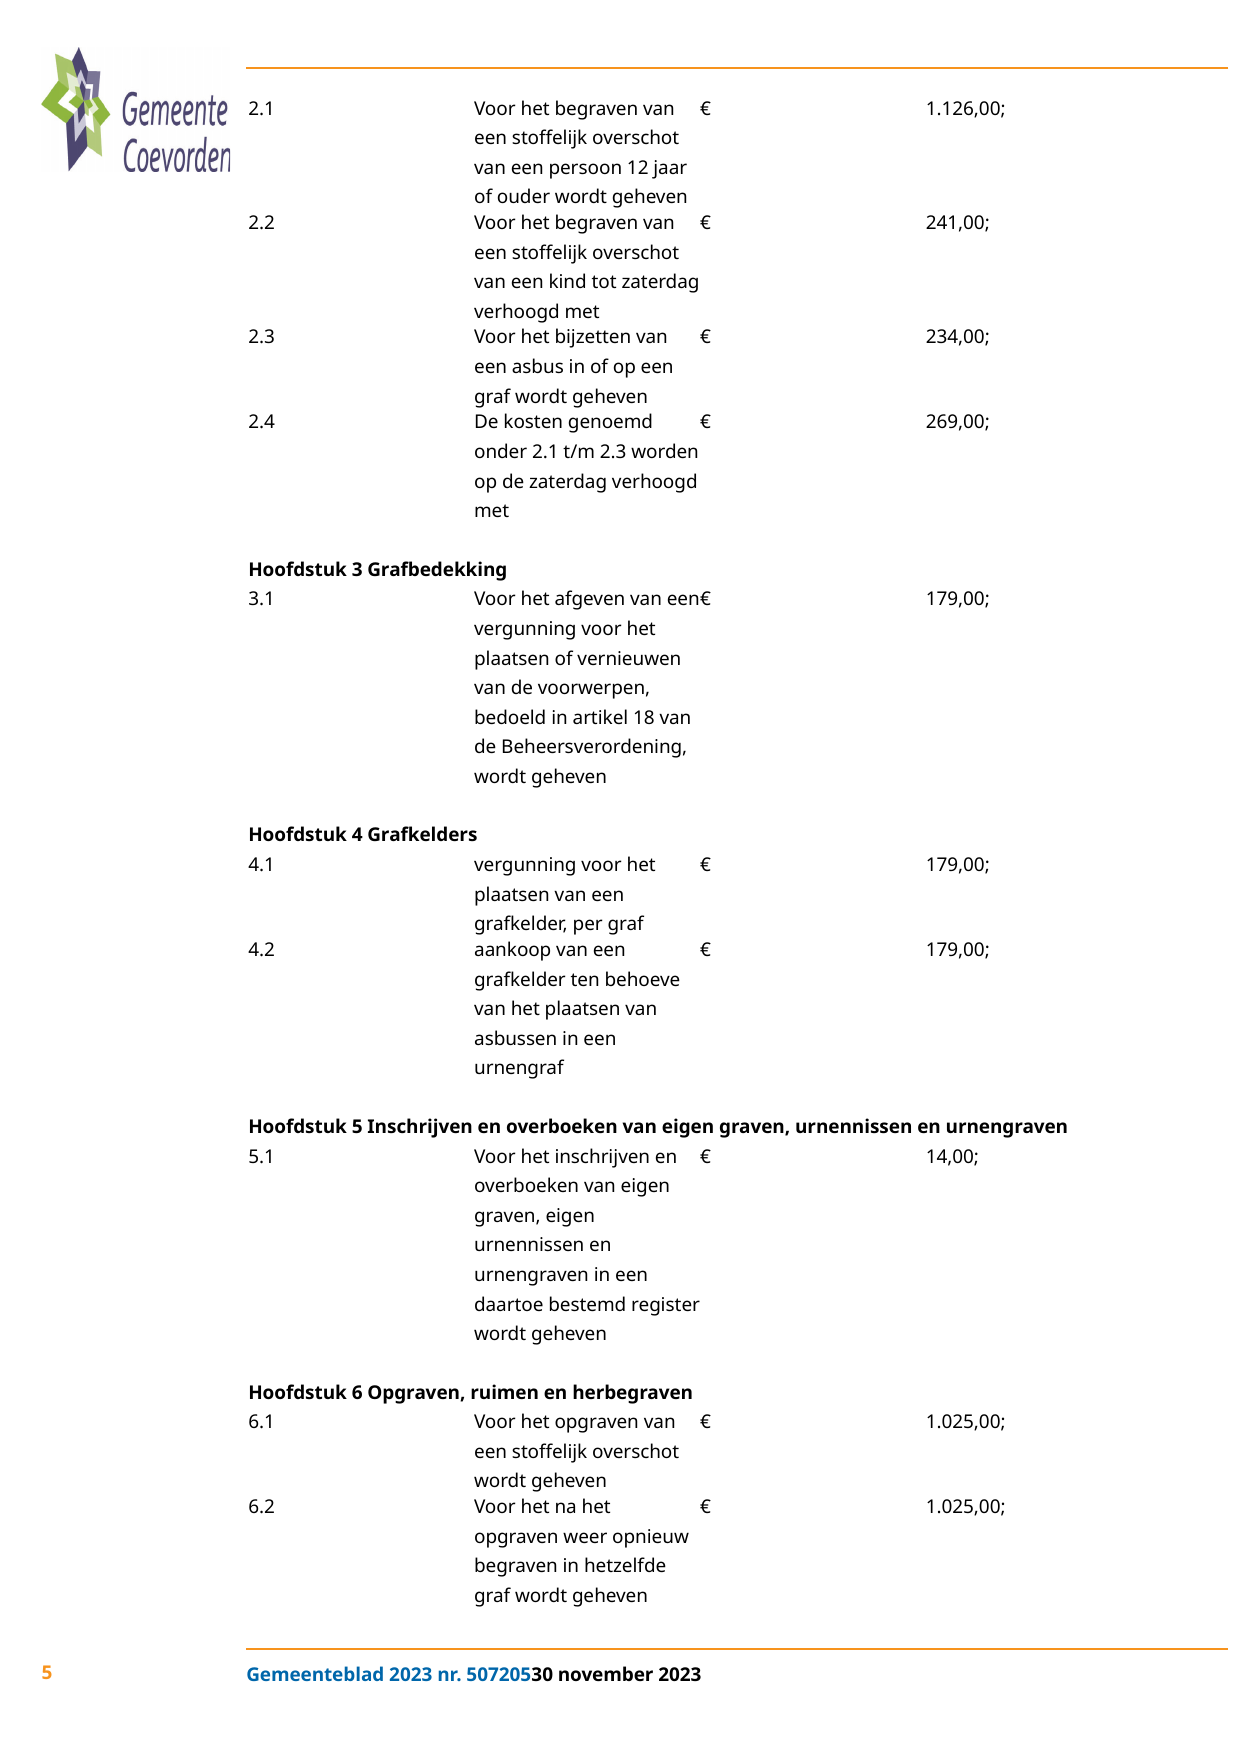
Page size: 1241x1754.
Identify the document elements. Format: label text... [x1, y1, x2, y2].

table_header € [700, 1409, 926, 1493]
table_header 2.1 [248, 95, 474, 209]
table_cell 2.4 [248, 409, 474, 523]
table_cell Voor het na het opgraven weer opnieuw begraven in hetzelfde graf wordt geheven [474, 1494, 700, 1608]
picture [41, 47, 231, 172]
table_cell 4.2 [248, 936, 474, 1080]
table_header € [700, 851, 926, 936]
table_cell € [700, 409, 926, 523]
table_cell Voor het bijzetten van een asbus in of op een graf wordt geheven [474, 324, 700, 409]
table_header 3.1 [248, 586, 474, 789]
table_cell € [700, 324, 926, 409]
table_header Voor het afgeven van een vergunning voor het plaatsen of vernieuwen van de voorwerpen, bedoeld in artikel 18 van de Beheersverordening, wordt geheven [474, 586, 700, 789]
table_header 179,00; [926, 851, 1152, 936]
table_cell 179,00; [926, 936, 1152, 1080]
text Hoofdstuk 6 Opgraven, ruimen en herbegraven [248, 1379, 1152, 1404]
table_header 1.025,00; [926, 1409, 1152, 1493]
table_cell 234,00; [926, 324, 1152, 409]
table_cell 269,00; [926, 409, 1152, 523]
table_header 6.1 [248, 1409, 474, 1493]
table_header 4.1 [248, 851, 474, 936]
table_cell 6.2 [248, 1494, 474, 1608]
table_cell Voor het begraven van een stoffelijk overschot van een kind tot zaterdag verhoogd met [474, 209, 700, 324]
table_cell 2.3 [248, 324, 474, 409]
table_header Voor het begraven van een stoffelijk overschot van een persoon 12 jaar of ouder wordt geheven [474, 95, 700, 209]
table_cell De kosten genoemd onder 2.1 t/m 2.3 worden op de zaterdag verhoogd met [474, 409, 700, 523]
text Hoofdstuk 3 Grafbedekking [248, 556, 1152, 582]
table_header € [700, 1143, 926, 1346]
table_header vergunning voor het plaatsen van een grafkelder, per graf [474, 851, 700, 936]
table_header 14,00; [926, 1143, 1152, 1346]
table_header Voor het inschrijven en overboeken van eigen graven, eigen urnennissen en urnengraven in een daartoe bestemd register wordt geheven [474, 1143, 700, 1346]
table_header € [700, 95, 926, 209]
table_header Voor het opgraven van een stoffelijk overschot wordt geheven [474, 1409, 700, 1493]
text Hoofdstuk 5 Inschrijven en overboeken van eigen graven, urnennissen en urnengraven [248, 1113, 1152, 1139]
table_cell 1.025,00; [926, 1494, 1152, 1608]
table_header 179,00; [926, 586, 1152, 789]
table_cell 241,00; [926, 209, 1152, 324]
table_cell aankoop van een grafkelder ten behoeve van het plaatsen van asbussen in een urnengraf [474, 936, 700, 1080]
table_cell € [700, 1494, 926, 1608]
table_cell € [700, 209, 926, 324]
table_header € [700, 586, 926, 789]
table_header 5.1 [248, 1143, 474, 1346]
table_header 1.126,00; [926, 95, 1152, 209]
table_cell 2.2 [248, 209, 474, 324]
text Hoofdstuk 4 Grafkelders [248, 822, 1152, 847]
table_cell € [700, 936, 926, 1080]
